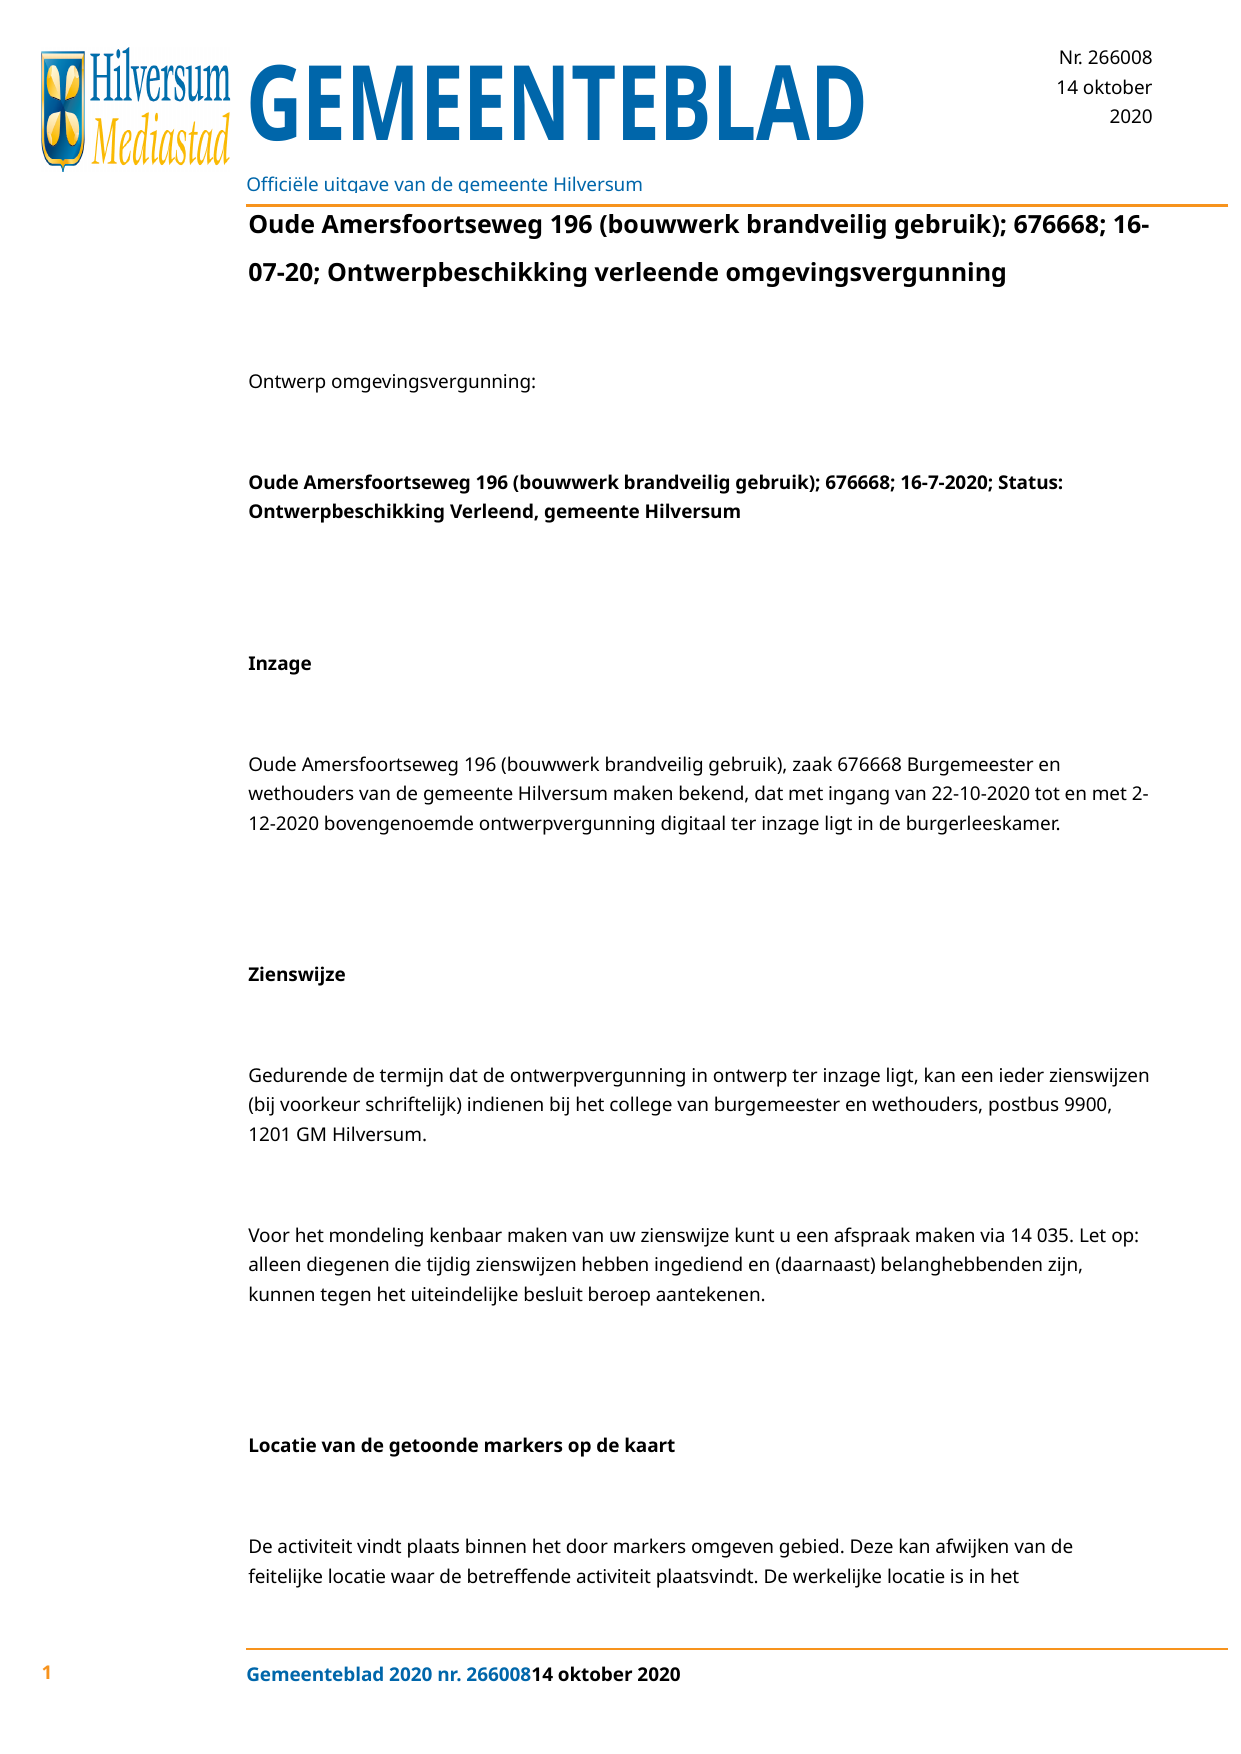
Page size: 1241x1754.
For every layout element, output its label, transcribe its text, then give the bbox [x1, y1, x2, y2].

text Inzage [248, 650, 1152, 676]
text De activiteit vindt plaats binnen het door markers omgeven gebied. Deze kan afwijken van de feitelijke locatie waar de betreffende activiteit plaatsvindt. De werkelijke locatie is in het [248, 1533, 1152, 1589]
text Voor het mondeling kenbaar maken van uw zienswijze kunt u een afspraak maken via 14 035. Let op: alleen diegenen die tijdig zienswijzen hebben ingediend en (daarnaast) belanghebbenden zijn, kunnen tegen het uiteindelijke besluit beroep aantekenen. [248, 1222, 1152, 1307]
text Oude Amersfoortseweg 196 (bouwwerk brandveilig gebruik), zaak 676668 Burgemeester en wethouders van de gemeente Hilversum maken bekend, dat met ingang van 22-10-2020 tot en met 2-12-2020 bovengenoemde ontwerpvergunning digitaal ter inzage ligt in de burgerleeskamer. [248, 751, 1152, 836]
text Oude Amersfoortseweg 196 (bouwwerk brandveilig gebruik); 676668; 16-7-2020; Status: Ontwerpbeschikking Verleend, gemeente Hilversum [248, 469, 1152, 524]
picture [41, 47, 231, 172]
text Zienswijze [248, 961, 1152, 987]
text Gedurende de termijn dat de ontwerpvergunning in ontwerp ter inzage ligt, kan een ieder zienswijzen (bij voorkeur schriftelijk) indienen bij het college van burgemeester en wethouders, postbus 9900, 1201 GM Hilversum. [248, 1062, 1152, 1147]
text Oude Amersfoortseweg 196 (bouwwerk brandveilig gebruik); 676668; 16-07-20; Ontwerpbeschikking verleende omgevingsvergunning [248, 207, 1152, 288]
text Locatie van de getoonde markers op de kaart [248, 1432, 1152, 1458]
text Ontwerp omgevingsvergunning: [248, 368, 1152, 394]
